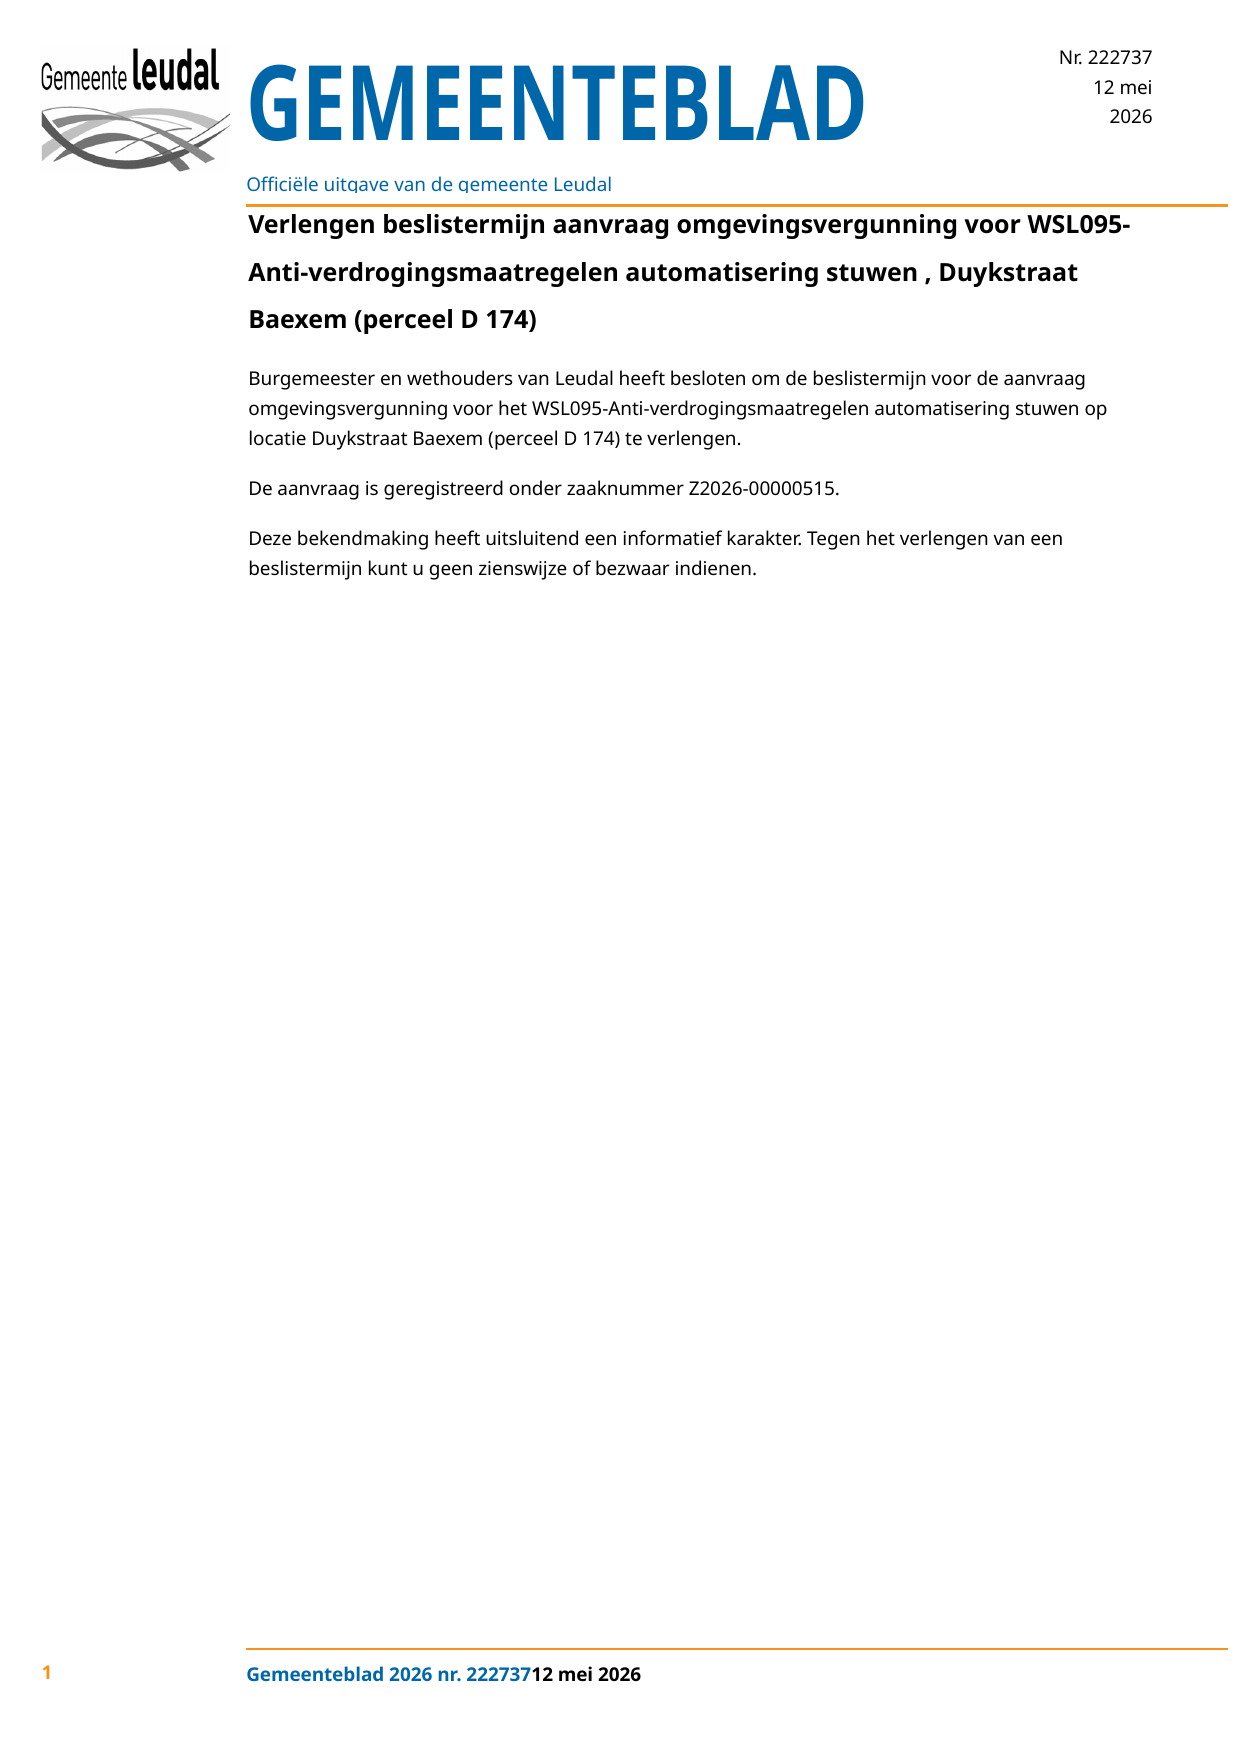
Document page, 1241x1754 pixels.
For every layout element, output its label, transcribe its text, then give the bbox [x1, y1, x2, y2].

text Deze bekendmaking heeft uitsluitend een informatief karakter. Tegen het verlengen van een beslistermijn kunt u geen zienswijze of bezwaar indienen. [248, 526, 1152, 581]
text De aanvraag is geregistreerd onder zaaknummer Z2026-00000515. [248, 475, 1152, 501]
text Burgemeester en wethouders van Leudal heeft besloten om de beslistermijn voor de aanvraag omgevingsvergunning voor het WSL095-Anti-verdrogingsmaatregelen automatisering stuwen op locatie Duykstraat Baexem (perceel D 174) te verlengen. [248, 366, 1152, 450]
picture [41, 47, 231, 172]
text Verlengen beslistermijn aanvraag omgevingsvergunning voor WSL095-Anti-verdrogingsmaatregelen automatisering stuwen , Duykstraat Baexem (perceel D 174) [248, 207, 1152, 336]
